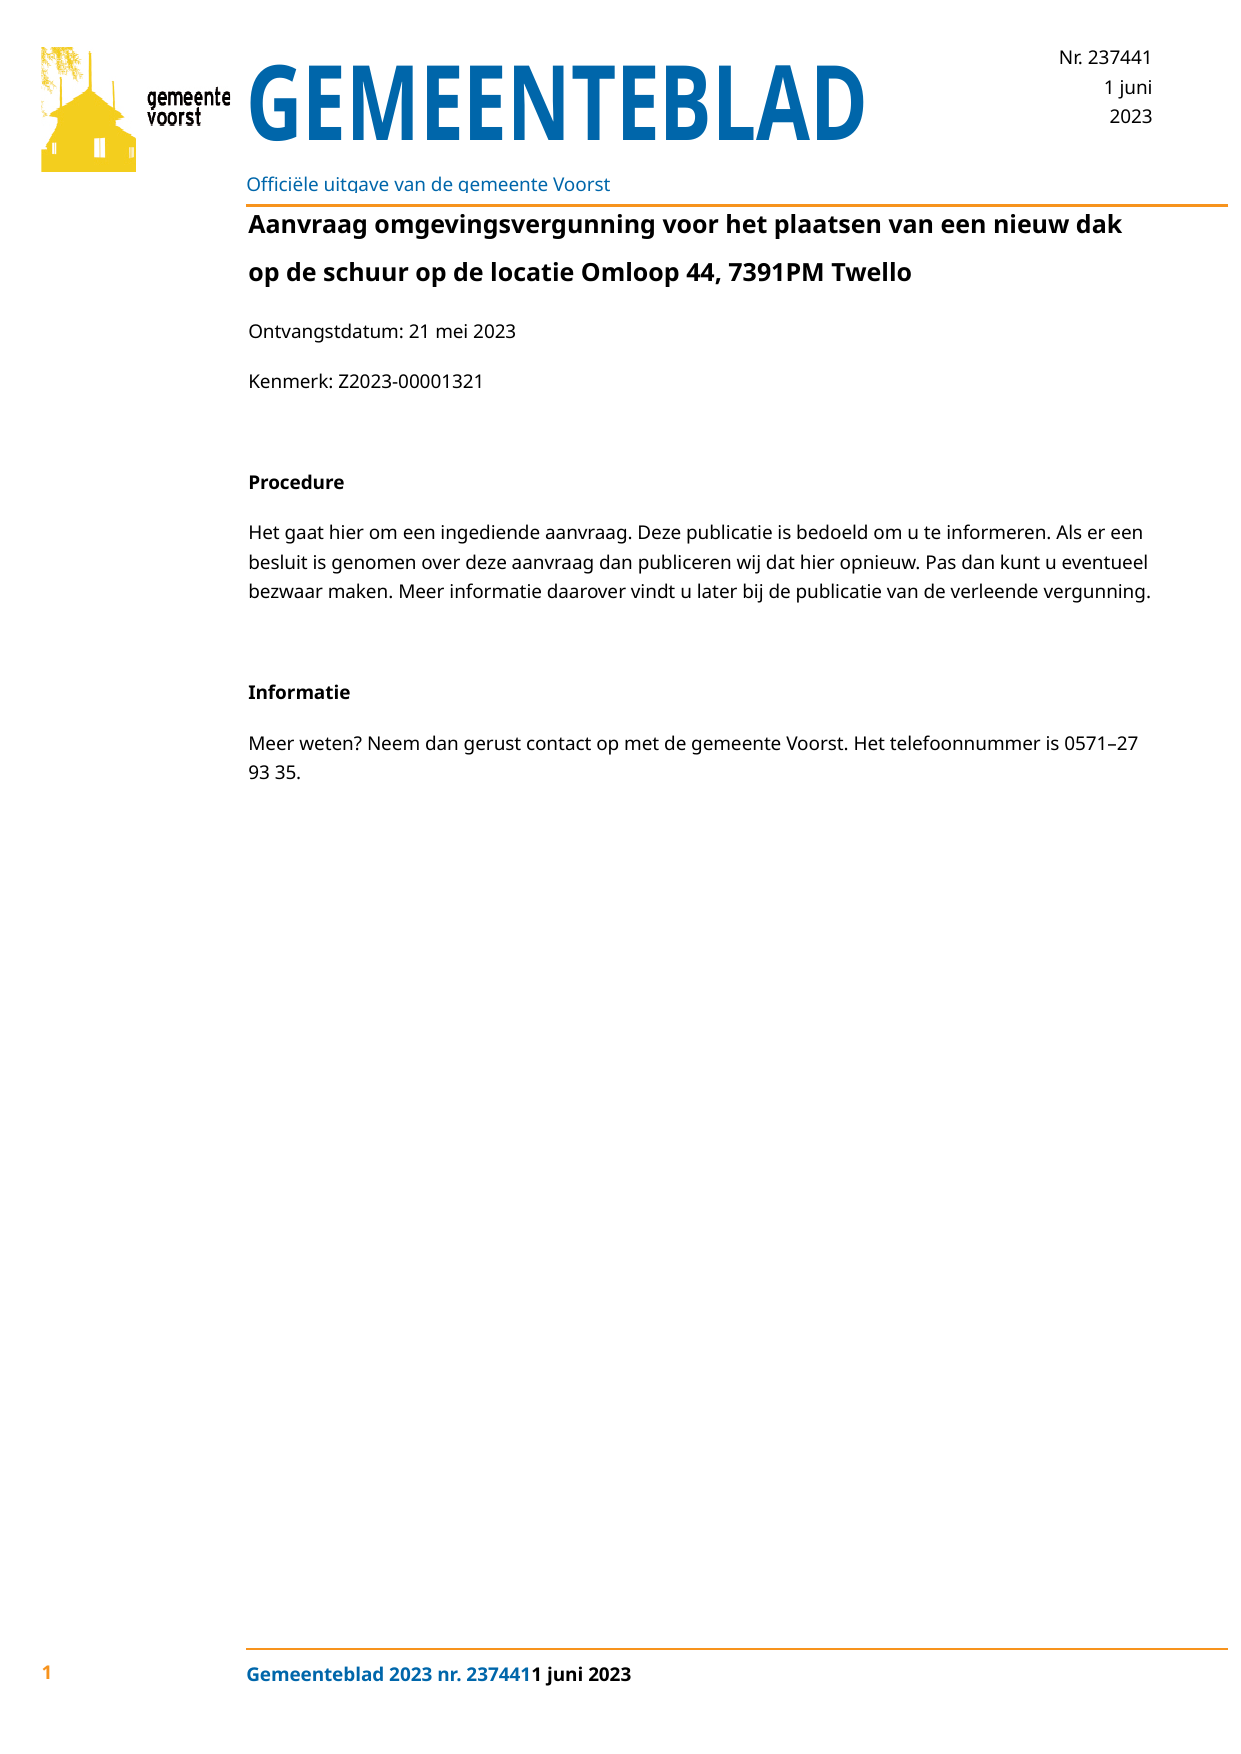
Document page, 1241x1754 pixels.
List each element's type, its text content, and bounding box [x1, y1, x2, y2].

text Informatie [248, 679, 1152, 705]
text Meer weten? Neem dan gerust contact op met de gemeente Voorst. Het telefoonnummer is 0571–27 93 35. [248, 730, 1152, 785]
text Kenmerk: Z2023-00001321 [248, 368, 1152, 394]
text Het gaat hier om een ingediende aanvraag. Deze publicatie is bedoeld om u te informeren. Als er een besluit is genomen over deze aanvraag dan publiceren wij dat hier opnieuw. Pas dan kunt u eventueel bezwaar maken. Meer informatie daarover vindt u later bij de publicatie van de verleende vergunning. [248, 519, 1152, 604]
picture [41, 47, 231, 172]
text Procedure [248, 469, 1152, 495]
text Ontvangstdatum: 21 mei 2023 [248, 318, 1152, 344]
text Aanvraag omgevingsvergunning voor het plaatsen van een nieuw dak op de schuur op de locatie Omloop 44, 7391PM Twello [248, 207, 1152, 288]
